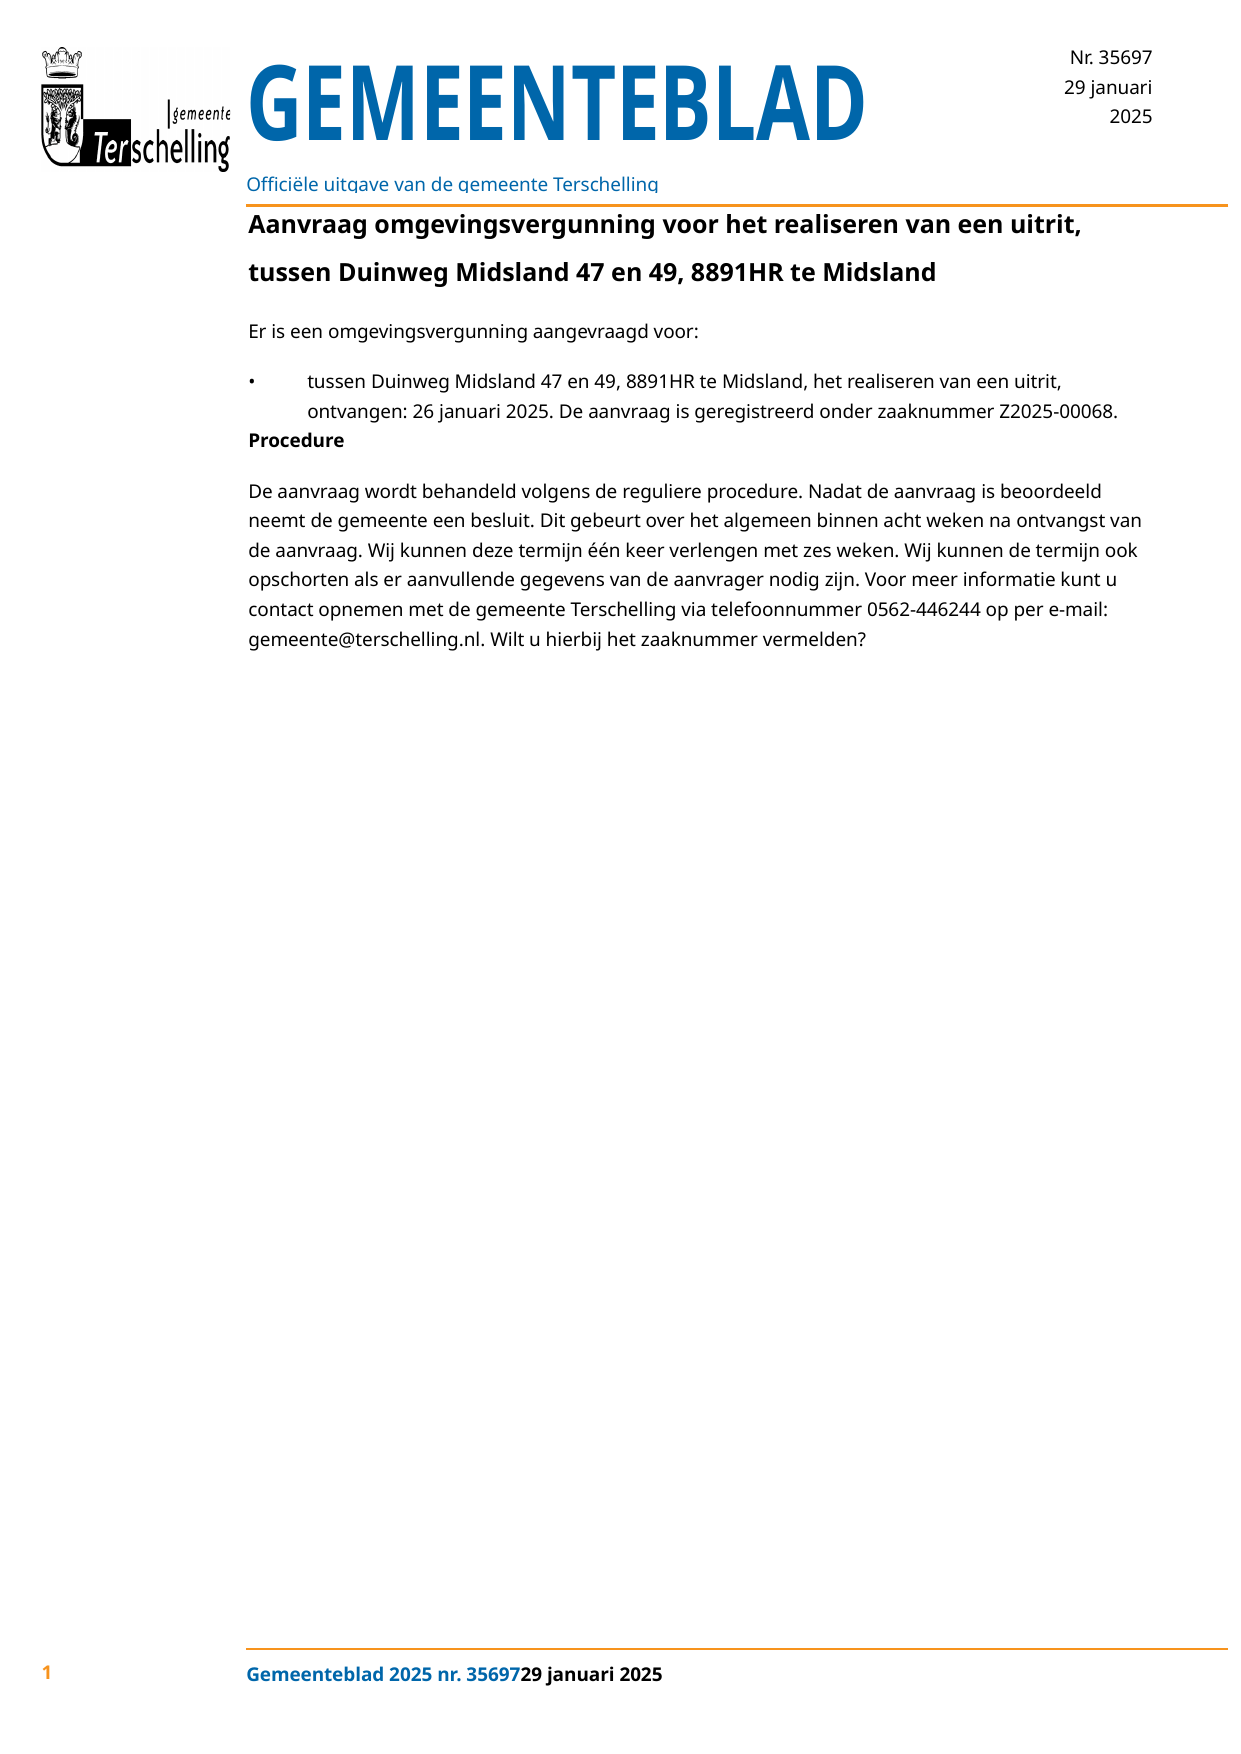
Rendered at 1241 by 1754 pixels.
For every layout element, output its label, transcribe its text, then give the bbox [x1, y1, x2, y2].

text Aanvraag omgevingsvergunning voor het realiseren van een uitrit, tussen Duinweg Midsland 47 en 49, 8891HR te Midsland [248, 207, 1152, 288]
text Er is een omgevingsvergunning aangevraagd voor: [248, 318, 1152, 344]
text De aanvraag wordt behandeld volgens de reguliere procedure. Nadat de aanvraag is beoordeeld neemt de gemeente een besluit. Dit gebeurt over het algemeen binnen acht weken na ontvangst van de aanvraag. Wij kunnen deze termijn één keer verlengen met zes weken. Wij kunnen de termijn ook opschorten als er aanvullende gegevens van de aanvrager nodig zijn. Voor meer informatie kunt u contact opnemen met de gemeente Terschelling via telefoonnummer 0562-446244 op per e-mail: gemeente@terschelling.nl. Wilt u hierbij het zaaknummer vermelden? [248, 478, 1152, 652]
list tussen Duinweg Midsland 47 en 49, 8891HR te Midsland, het realiseren van een uitrit, ontvangen: 26 januari 2025. De aanvraag is geregistreerd onder zaaknummer Z2025-00068. [248, 368, 1152, 424]
picture [41, 47, 231, 172]
text Procedure [248, 427, 1152, 453]
